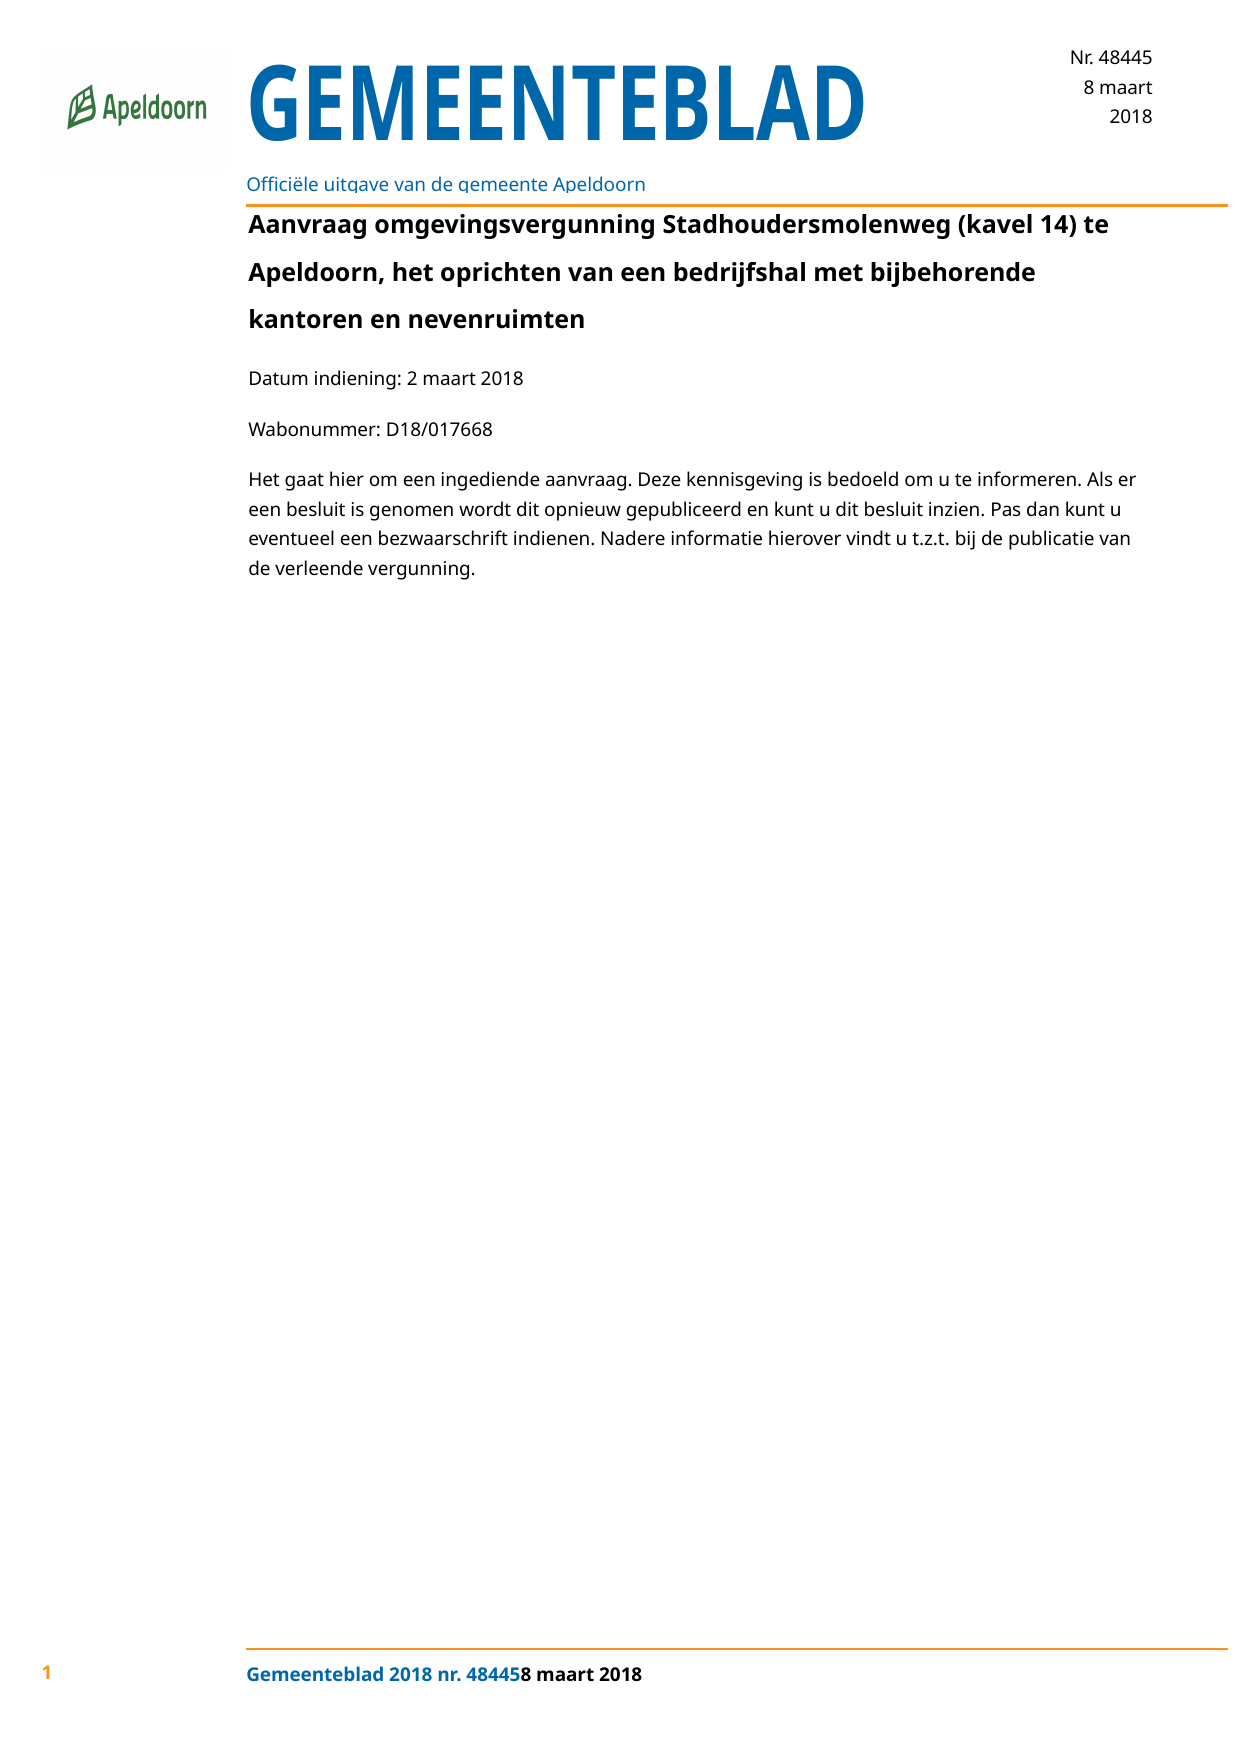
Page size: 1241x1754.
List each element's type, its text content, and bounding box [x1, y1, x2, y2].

picture [41, 47, 231, 172]
text Wabonummer: D18/017668 [248, 416, 1152, 442]
text Aanvraag omgevingsvergunning Stadhoudersmolenweg (kavel 14) te Apeldoorn, het oprichten van een bedrijfshal met bijbehorende kantoren en nevenruimten [248, 207, 1152, 336]
text Datum indiening: 2 maart 2018 [248, 366, 1152, 391]
text Het gaat hier om een ingediende aanvraag. Deze kennisgeving is bedoeld om u te informeren. Als er een besluit is genomen wordt dit opnieuw gepubliceerd en kunt u dit besluit inzien. Pas dan kunt u eventueel een bezwaarschrift indienen. Nadere informatie hierover vindt u t.z.t. bij de publicatie van de verleende vergunning. [248, 466, 1152, 581]
